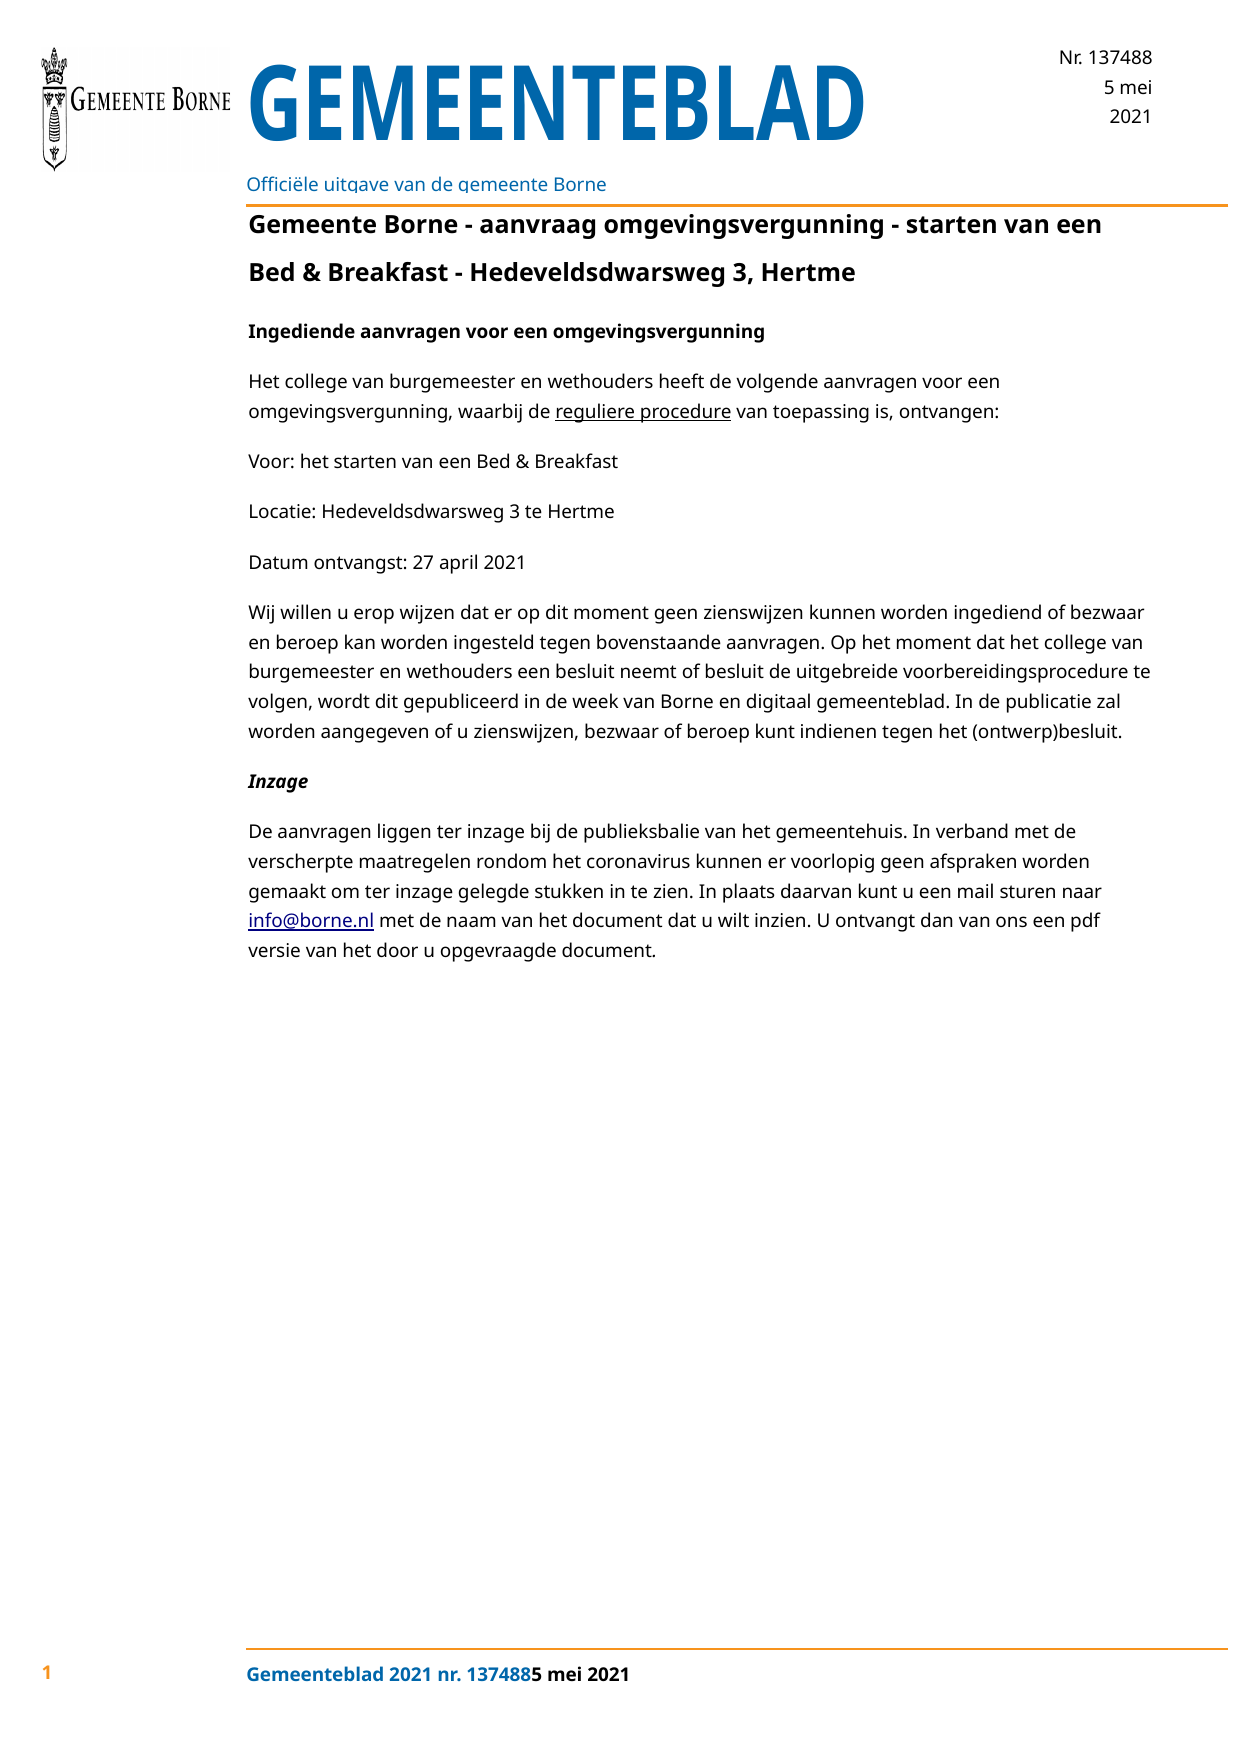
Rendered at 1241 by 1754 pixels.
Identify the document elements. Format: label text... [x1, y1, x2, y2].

text Het college van burgemeester en wethouders heeft de volgende aanvragen voor een omgevingsvergunning, waarbij de reguliere procedure van toepassing is, ontvangen: [248, 368, 1152, 424]
text Voor: het starten van een Bed & Breakfast [248, 448, 1152, 474]
text Gemeente Borne - aanvraag omgevingsvergunning - starten van een Bed & Breakfast - Hedeveldsdwarsweg 3, Hertme [248, 207, 1152, 288]
text Ingediende aanvragen voor een omgevingsvergunning [248, 318, 1152, 344]
text Locatie: Hedeveldsdwarsweg 3 te Hertme [248, 499, 1152, 524]
text Inzage [248, 768, 1152, 794]
text De aanvragen liggen ter inzage bij de publieksbalie van het gemeentehuis. In verband met de verscherpte maatregelen rondom het coronavirus kunnen er voorlopig geen afspraken worden gemaakt om ter inzage gelegde stukken in te zien. In plaats daarvan kunt u een mail sturen naar info@borne.nl met de naam van het document dat u wilt inzien. U ontvangt dan van ons een pdf versie van het door u opgevraagde document. [248, 819, 1152, 963]
picture [41, 47, 231, 172]
text Datum ontvangst: 27 april 2021 [248, 549, 1152, 575]
text Wij willen u erop wijzen dat er op dit moment geen zienswijzen kunnen worden ingediend of bezwaar en beroep kan worden ingesteld tegen bovenstaande aanvragen. Op het moment dat het college van burgemeester en wethouders een besluit neemt of besluit de uitgebreide voorbereidingsprocedure te volgen, wordt dit gepubliceerd in de week van Borne en digitaal gemeenteblad. In de publicatie zal worden aangegeven of u zienswijzen, bezwaar of beroep kunt indienen tegen het (ontwerp)besluit. [248, 599, 1152, 744]
